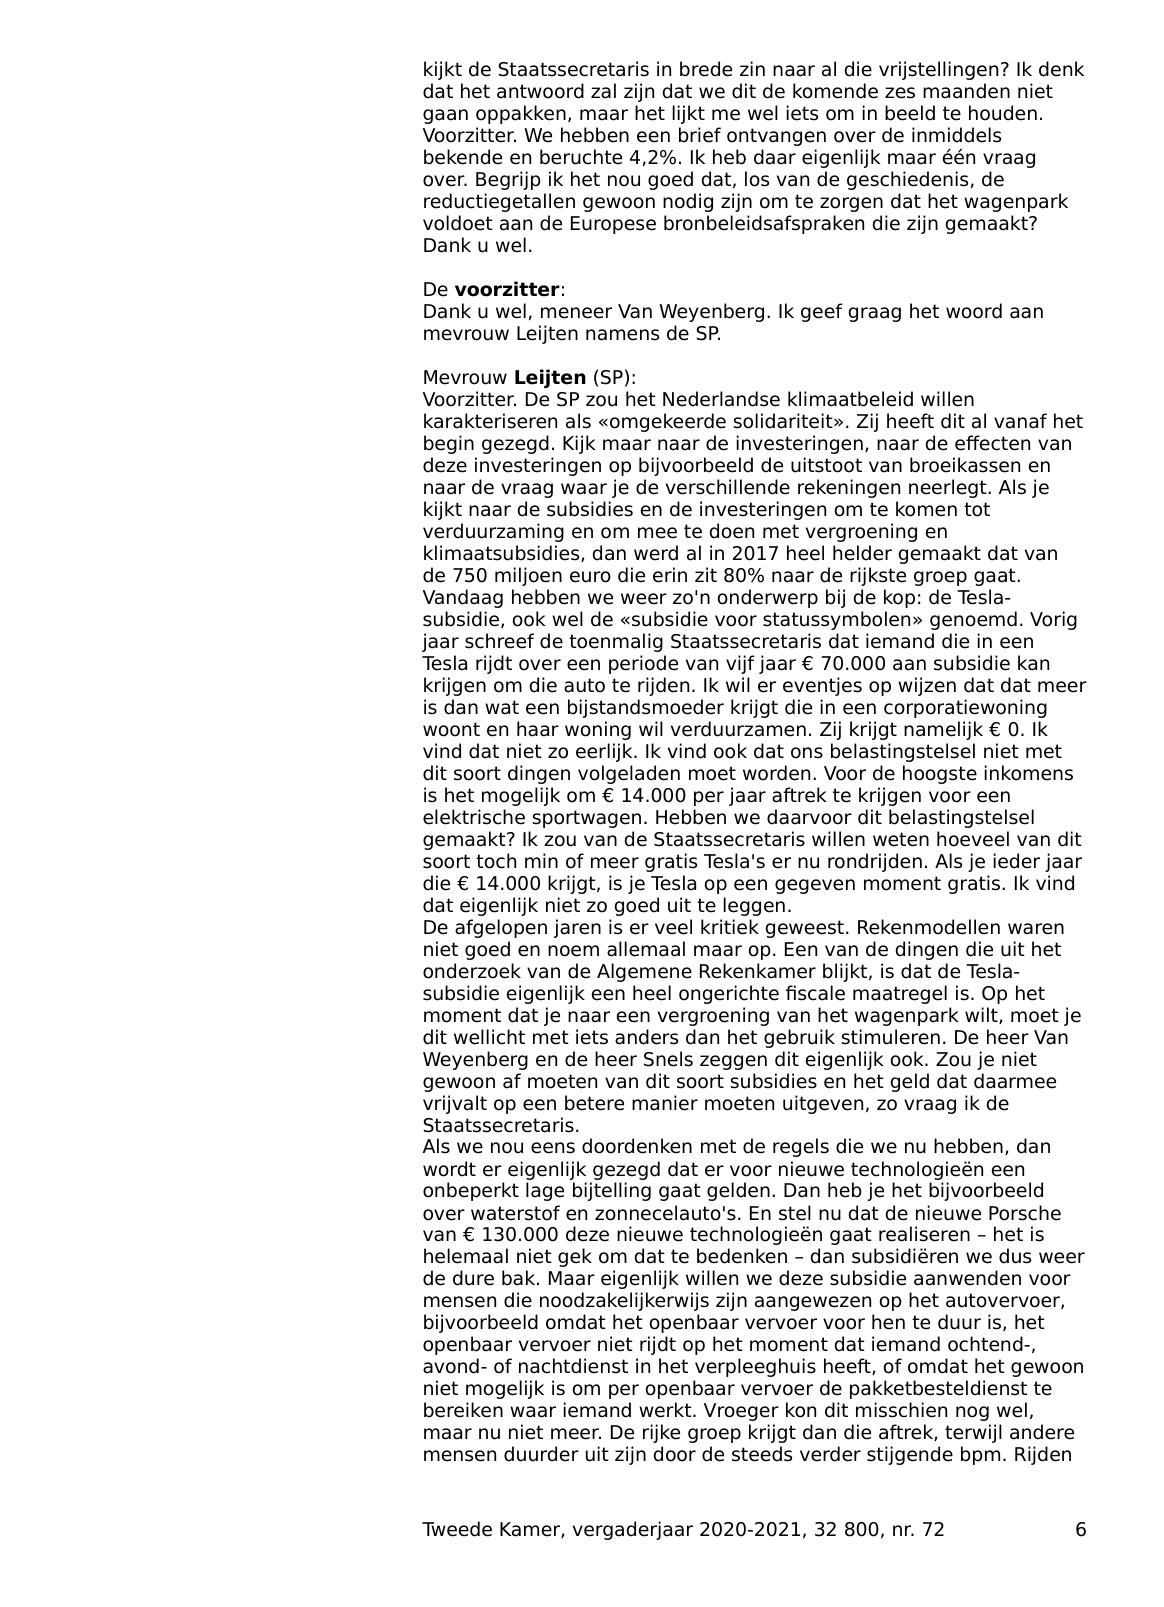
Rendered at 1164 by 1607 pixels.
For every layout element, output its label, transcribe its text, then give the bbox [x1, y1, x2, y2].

text Dank u wel, meneer Van Weyenberg. Ik geef graag het woord aan mevrouw Leijten namens de SP. [422, 301, 1087, 345]
text kijkt de Staatssecretaris in brede zin naar al die vrijstellingen? Ik denk dat het antwoord zal zijn dat we dit de komende zes maanden niet gaan oppakken, maar het lijkt me wel iets om in beeld te houden. [422, 59, 1087, 125]
text Mevrouw Leijten (SP): [422, 367, 1087, 389]
text Als we nou eens doordenken met de regels die we nu hebben, dan wordt er eigenlijk gezegd dat er voor nieuwe technologieën een onbeperkt lage bijtelling gaat gelden. Dan heb je het bijvoorbeeld over waterstof en zonnecelauto's. En stel nu dat de nieuwe Porsche van € 130.000 deze nieuwe technologieën gaat realiseren – het is helemaal niet gek om dat te bedenken – dan subsidiëren we dus weer de dure bak. Maar eigenlijk willen we deze subsidie aanwenden voor mensen die noodzakelijkerwijs zijn aangewezen op het autovervoer, bijvoorbeeld omdat het openbaar vervoer voor hen te duur is, het openbaar vervoer niet rijdt op het moment dat iemand ochtend-, avond- of nachtdienst in het verpleeghuis heeft, of omdat het gewoon niet mogelijk is om per openbaar vervoer de pakketbesteldienst te bereiken waar iemand werkt. Vroeger kon dit misschien nog wel, maar nu niet meer. De rijke groep krijgt dan die aftrek, terwijl andere mensen duurder uit zijn door de steeds verder stijgende bpm. Rijden [422, 1136, 1087, 1466]
text Voorzitter. We hebben een brief ontvangen over de inmiddels bekende en beruchte 4,2%. Ik heb daar eigenlijk maar één vraag over. Begrijp ik het nou goed dat, los van de geschiedenis, de reductiegetallen gewoon nodig zijn om te zorgen dat het wagenpark voldoet aan de Europese bronbeleidsafspraken die zijn gemaakt? [422, 125, 1087, 235]
text Vandaag hebben we weer zo'n onderwerp bij de kop: de Tesla-subsidie, ook wel de «subsidie voor statussymbolen» genoemd. Vorig jaar schreef de toenmalig Staatssecretaris dat iemand die in een Tesla rijdt over een periode van vijf jaar € 70.000 aan subsidie kan krijgen om die auto te rijden. Ik wil er eventjes op wijzen dat dat meer is dan wat een bijstandsmoeder krijgt die in een corporatiewoning woont en haar woning wil verduurzamen. Zij krijgt namelijk € 0. Ik vind dat niet zo eerlijk. Ik vind ook dat ons belastingstelsel niet met dit soort dingen volgeladen moet worden. Voor de hoogste inkomens is het mogelijk om € 14.000 per jaar aftrek te krijgen voor een elektrische sportwagen. Hebben we daarvoor dit belastingstelsel gemaakt? Ik zou van de Staatssecretaris willen weten hoeveel van dit soort toch min of meer gratis Tesla's er nu rondrijden. Als je ieder jaar die € 14.000 krijgt, is je Tesla op een gegeven moment gratis. Ik vind dat eigenlijk niet zo goed uit te leggen. [422, 587, 1087, 917]
text De voorzitter: [422, 279, 1087, 301]
text Dank u wel. [422, 235, 1087, 257]
text De afgelopen jaren is er veel kritiek geweest. Rekenmodellen waren niet goed en noem allemaal maar op. Een van de dingen die uit het onderzoek van de Algemene Rekenkamer blijkt, is dat de Tesla-subsidie eigenlijk een heel ongerichte fiscale maatregel is. Op het moment dat je naar een vergroening van het wagenpark wilt, moet je dit wellicht met iets anders dan het gebruik stimuleren. De heer Van Weyenberg en de heer Snels zeggen dit eigenlijk ook. Zou je niet gewoon af moeten van dit soort subsidies en het geld dat daarmee vrijvalt op een betere manier moeten uitgeven, zo vraag ik de Staatssecretaris. [422, 917, 1087, 1136]
text Voorzitter. De SP zou het Nederlandse klimaatbeleid willen karakteriseren als «omgekeerde solidariteit». Zij heeft dit al vanaf het begin gezegd. Kijk maar naar de investeringen, naar de effecten van deze investeringen op bijvoorbeeld de uitstoot van broeikassen en naar de vraag waar je de verschillende rekeningen neerlegt. Als je kijkt naar de subsidies en de investeringen om te komen tot verduurzaming en om mee te doen met vergroening en klimaatsubsidies, dan werd al in 2017 heel helder gemaakt dat van de 750 miljoen euro die erin zit 80% naar de rijkste groep gaat. [422, 389, 1087, 587]
